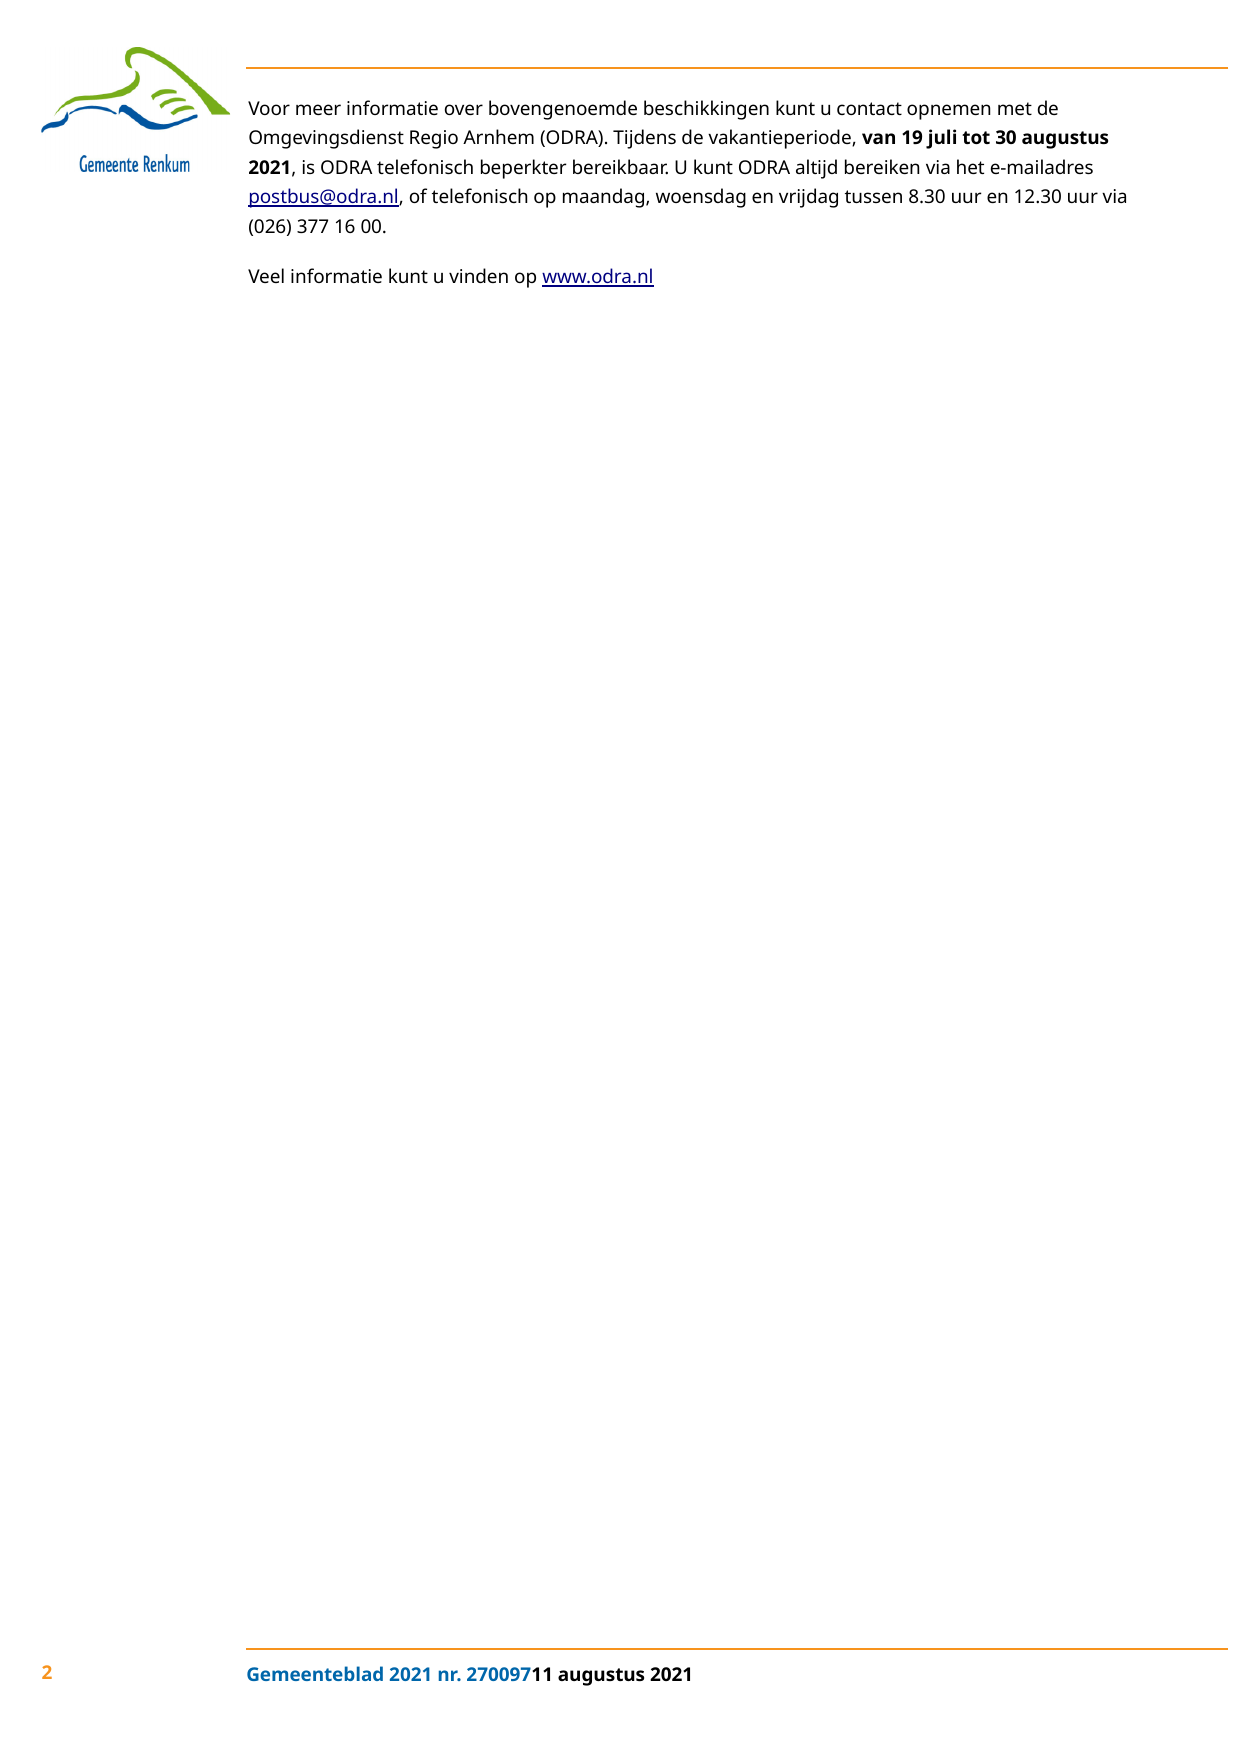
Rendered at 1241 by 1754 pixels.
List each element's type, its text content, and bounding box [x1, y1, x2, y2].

text Veel informatie kunt u vinden op www.odra.nl [248, 263, 1152, 289]
text Voor meer informatie over bovengenoemde beschikkingen kunt u contact opnemen met de Omgevingsdienst Regio Arnhem (ODRA). Tijdens de vakantieperiode, van 19 juli tot 30 augustus 2021, is ODRA telefonisch beperkter bereikbaar. U kunt ODRA altijd bereiken via het e-mailadres postbus@odra.nl, of telefonisch op maandag, woensdag en vrijdag tussen 8.30 uur en 12.30 uur via (026) 377 16 00. [248, 95, 1152, 239]
picture [41, 47, 231, 172]
